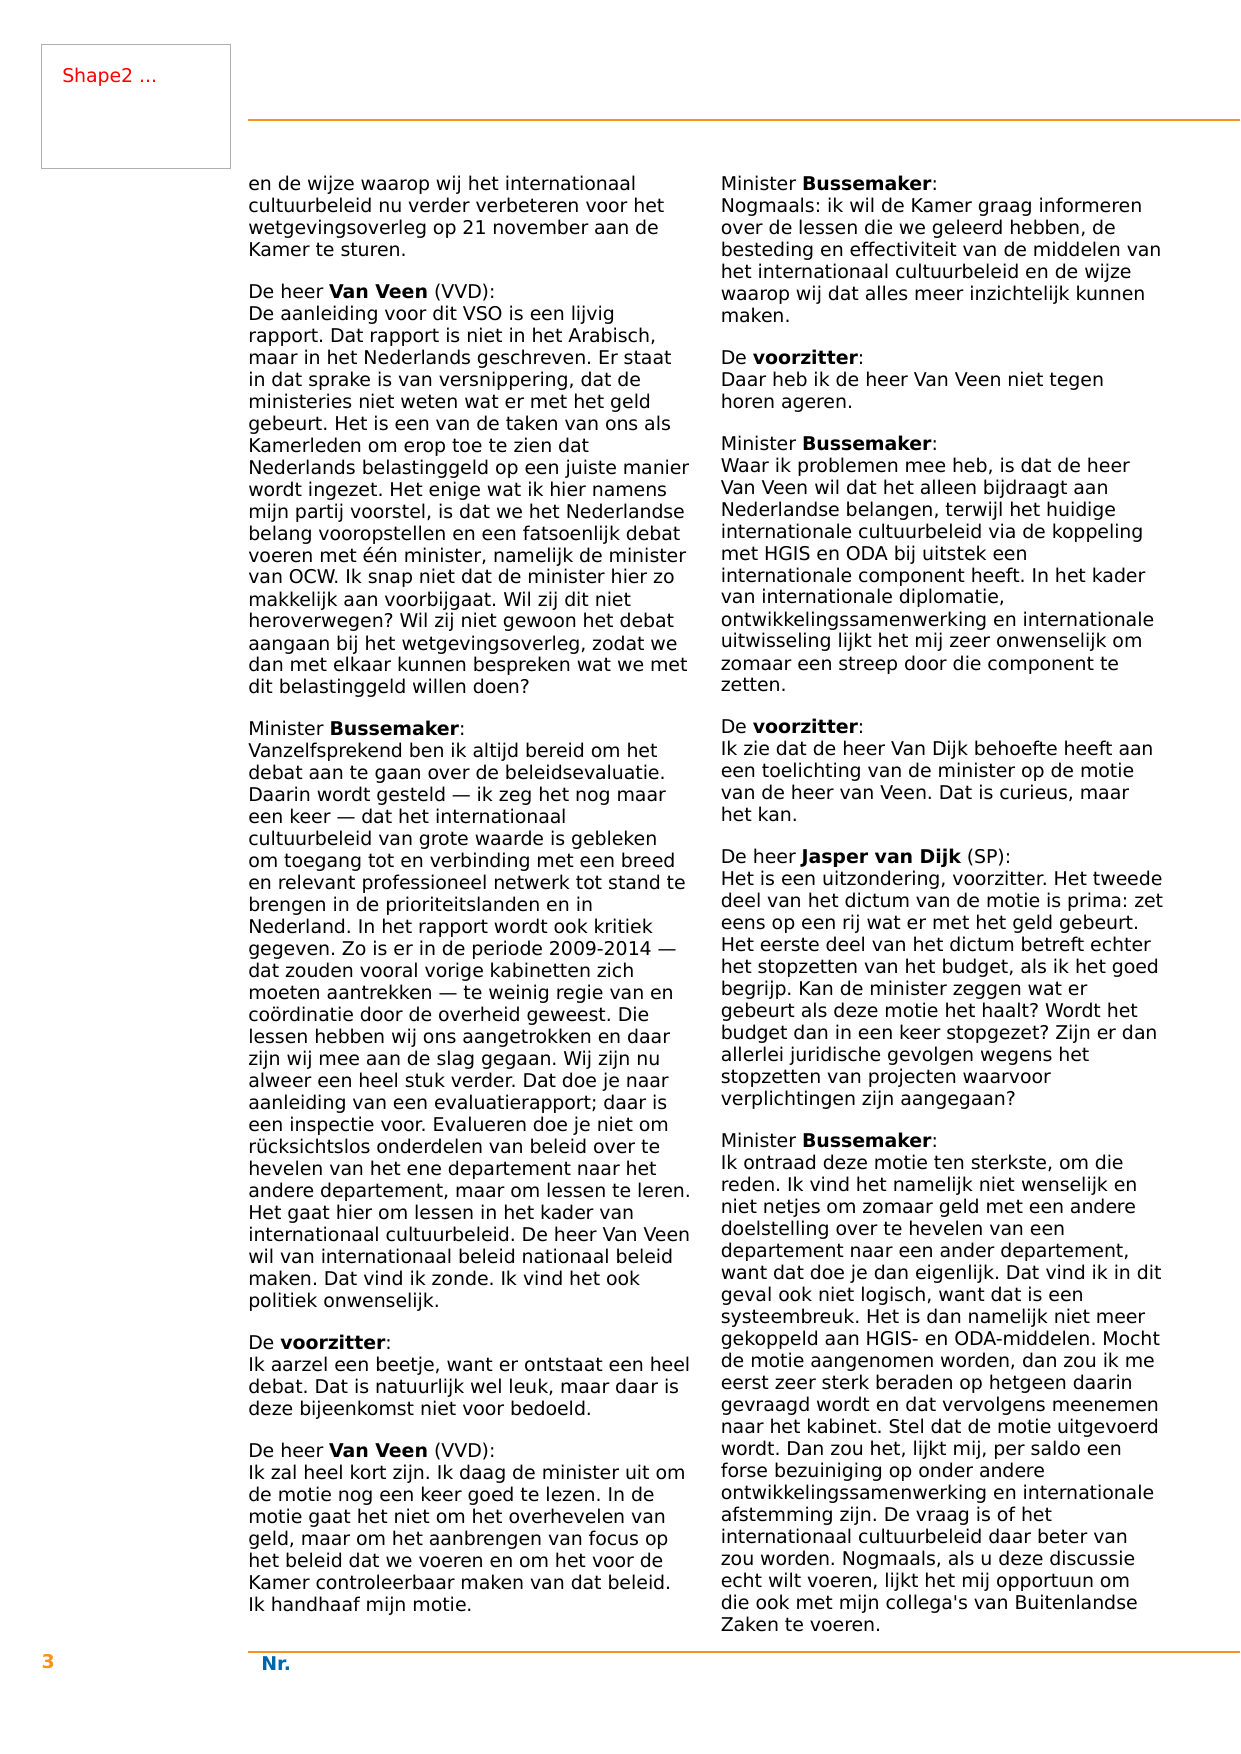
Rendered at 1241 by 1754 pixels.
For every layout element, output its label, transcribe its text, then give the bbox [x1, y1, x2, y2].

text Minister Bussemaker: [721, 433, 1163, 454]
text Daar heb ik de heer Van Veen niet tegen horen ageren. [721, 369, 1163, 413]
text Minister Bussemaker: [721, 1130, 1163, 1152]
text Vanzelfsprekend ben ik altijd bereid om het debat aan te gaan over de beleidsevaluatie. Daarin wordt gesteld — ik zeg het nog maar een keer — dat het internationaal cultuurbeleid van grote waarde is gebleken om toegang tot en verbinding met een breed en relevant professioneel netwerk tot stand te brengen in de prioriteitslanden en in Nederland. In het rapport wordt ook kritiek gegeven. Zo is er in de periode 2009-2014 — dat zouden vooral vorige kabinetten zich moeten aantrekken — te weinig regie van en coördinatie door de overheid geweest. Die lessen hebben wij ons aangetrokken en daar zijn wij mee aan de slag gegaan. Wij zijn nu alweer een heel stuk verder. Dat doe je naar aanleiding van een evaluatierapport; daar is een inspectie voor. Evalueren doe je niet om rücksichtslos onderdelen van beleid over te hevelen van het ene departement naar het andere departement, maar om lessen te leren. Het gaat hier om lessen in het kader van internationaal cultuurbeleid. De heer Van Veen wil van internationaal beleid nationaal beleid maken. Dat vind ik zonde. Ik vind het ook politiek onwenselijk. [248, 740, 691, 1312]
text Minister Bussemaker: [721, 173, 1163, 195]
text en de wijze waarop wij het internationaal cultuurbeleid nu verder verbeteren voor het wetgevingsoverleg op 21 november aan de Kamer te sturen. [248, 173, 691, 261]
text Nogmaals: ik wil de Kamer graag informeren over de lessen die we geleerd hebben, de besteding en effectiviteit van de middelen van het internationaal cultuurbeleid en de wijze waarop wij dat alles meer inzichtelijk kunnen maken. [721, 195, 1163, 327]
text De voorzitter: [248, 1332, 691, 1354]
text Ik aarzel een beetje, want er ontstaat een heel debat. Dat is natuurlijk wel leuk, maar daar is deze bijeenkomst niet voor bedoeld. [248, 1354, 691, 1420]
text Minister Bussemaker: [248, 718, 691, 740]
text Ik zal heel kort zijn. Ik daag de minister uit om de motie nog een keer goed te lezen. In de motie gaat het niet om het overhevelen van geld, maar om het aanbrengen van focus op het beleid dat we voeren en om het voor de Kamer controleerbaar maken van dat beleid. Ik handhaaf mijn motie. [248, 1462, 691, 1616]
text De heer Jasper van Dijk (SP): [721, 846, 1163, 868]
text De heer Van Veen (VVD): [248, 1440, 691, 1462]
text De voorzitter: [721, 347, 1163, 369]
text De aanleiding voor dit VSO is een lijvig rapport. Dat rapport is niet in het Arabisch, maar in het Nederlands geschreven. Er staat in dat sprake is van versnippering, dat de ministeries niet weten wat er met het geld gebeurt. Het is een van de taken van ons als Kamerleden om erop toe te zien dat Nederlands belastinggeld op een juiste manier wordt ingezet. Het enige wat ik hier namens mijn partij voorstel, is dat we het Nederlandse belang vooropstellen en een fatsoenlijk debat voeren met één minister, namelijk de minister van OCW. Ik snap niet dat de minister hier zo makkelijk aan voorbijgaat. Wil zij dit niet heroverwegen? Wil zij niet gewoon het debat aangaan bij het wetgevingsoverleg, zodat we dan met elkaar kunnen bespreken wat we met dit belastinggeld willen doen? [248, 303, 691, 698]
text De voorzitter: [721, 716, 1163, 738]
text De heer Van Veen (VVD): [248, 281, 691, 303]
text Waar ik problemen mee heb, is dat de heer Van Veen wil dat het alleen bijdraagt aan Nederlandse belangen, terwijl het huidige internationale cultuurbeleid via de koppeling met HGIS en ODA bij uitstek een internationale component heeft. In het kader van internationale diplomatie, ontwikkelingssamenwerking en internationale uitwisseling lijkt het mij zeer onwenselijk om zomaar een streep door die component te zetten. [721, 454, 1163, 696]
text Ik zie dat de heer Van Dijk behoefte heeft aan een toelichting van de minister op de motie van de heer van Veen. Dat is curieus, maar het kan. [721, 738, 1163, 826]
text Het is een uitzondering, voorzitter. Het tweede deel van het dictum van de motie is prima: zet eens op een rij wat er met het geld gebeurt. Het eerste deel van het dictum betreft echter het stopzetten van het budget, als ik het goed begrijp. Kan de minister zeggen wat er gebeurt als deze motie het haalt? Wordt het budget dan in een keer stopgezet? Zijn er dan allerlei juridische gevolgen wegens het stopzetten van projecten waarvoor verplichtingen zijn aangegaan? [721, 868, 1163, 1110]
text Ik ontraad deze motie ten sterkste, om die reden. Ik vind het namelijk niet wenselijk en niet netjes om zomaar geld met een andere doelstelling over te hevelen van een departement naar een ander departement, want dat doe je dan eigenlijk. Dat vind ik in dit geval ook niet logisch, want dat is een systeembreuk. Het is dan namelijk niet meer gekoppeld aan HGIS- en ODA-middelen. Mocht de motie aangenomen worden, dan zou ik me eerst zeer sterk beraden op hetgeen daarin gevraagd wordt en dat vervolgens meenemen naar het kabinet. Stel dat de motie uitgevoerd wordt. Dan zou het, lijkt mij, per saldo een forse bezuiniging op onder andere ontwikkelingssamenwerking en internationale afstemming zijn. De vraag is of het internationaal cultuurbeleid daar beter van zou worden. Nogmaals, als u deze discussie echt wilt voeren, lijkt het mij opportuun om die ook met mijn collega's van Buitenlandse Zaken te voeren. [721, 1152, 1163, 1636]
